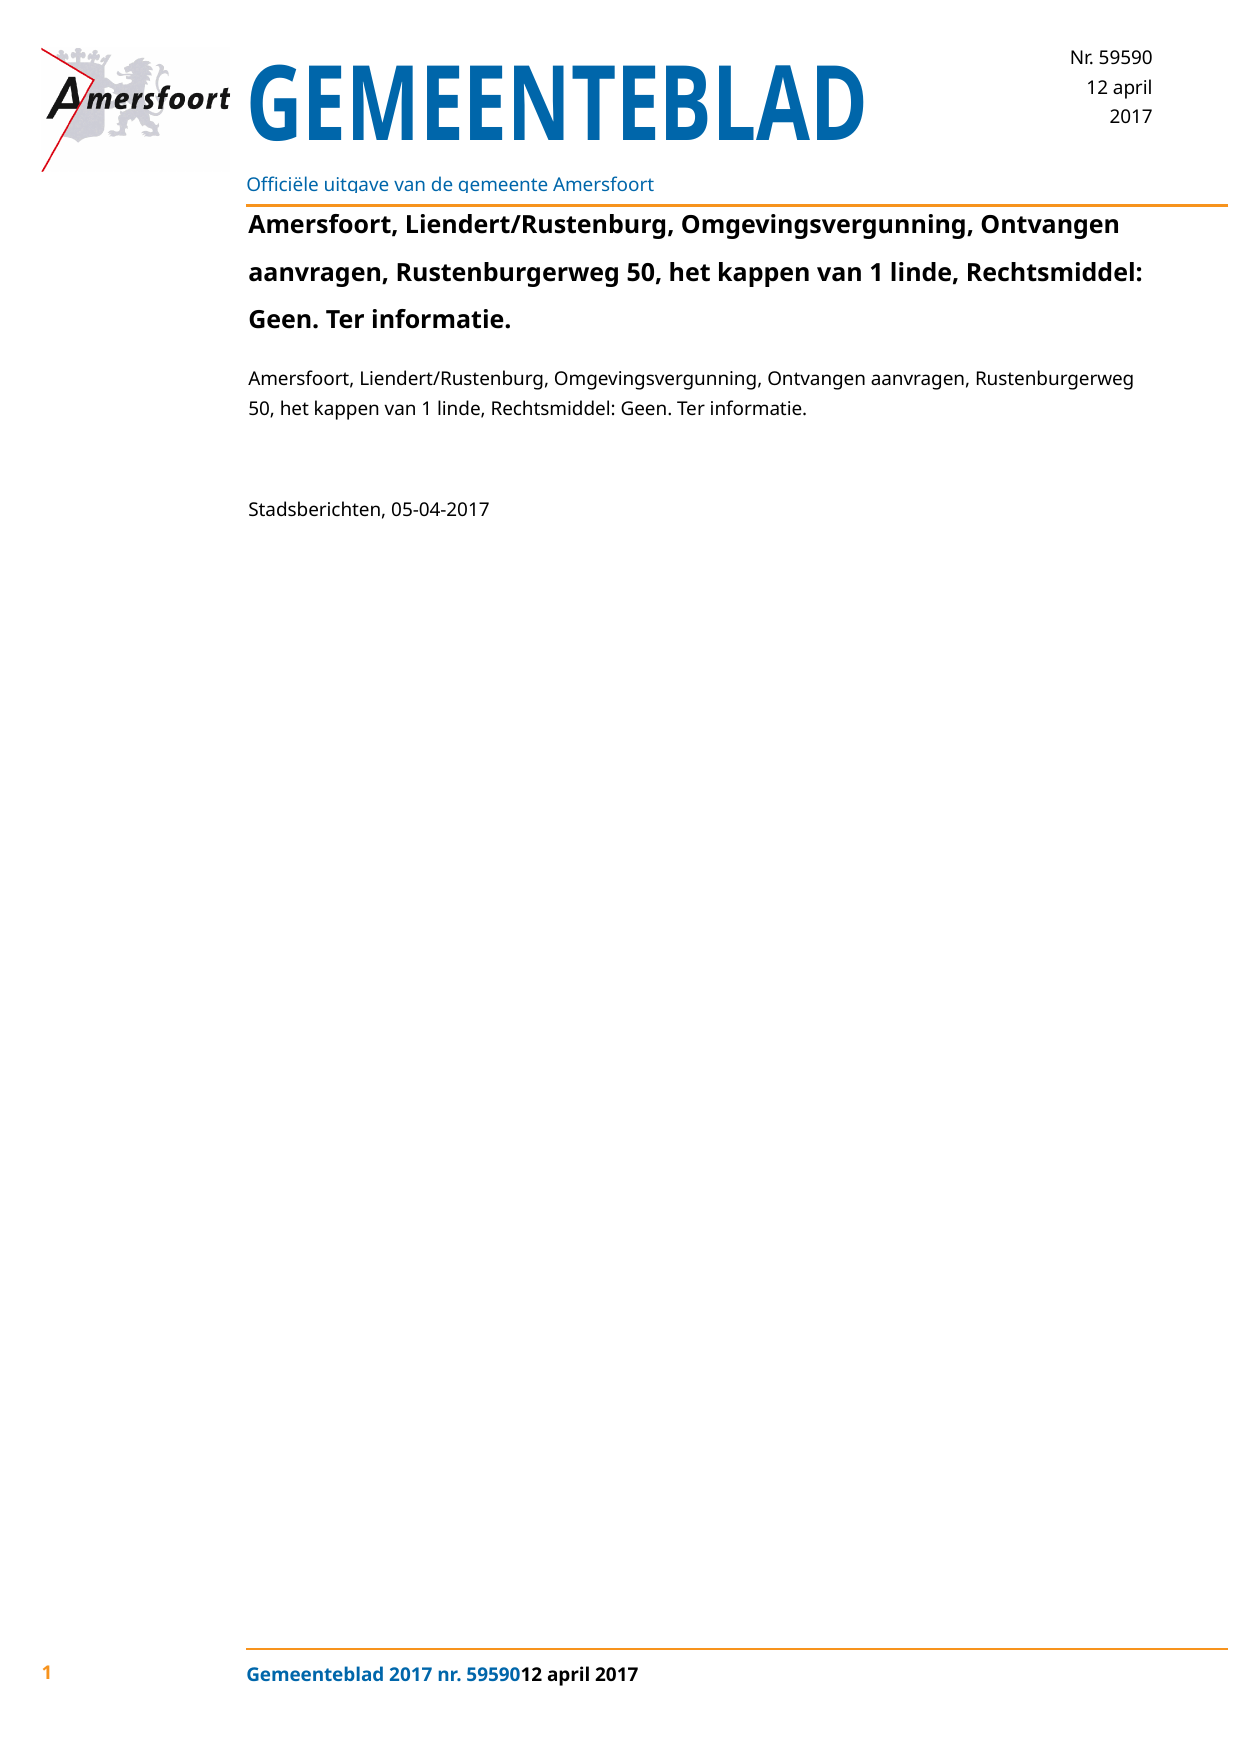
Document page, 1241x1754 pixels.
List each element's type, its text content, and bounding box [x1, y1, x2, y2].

text Amersfoort, Liendert/Rustenburg, Omgevingsvergunning, Ontvangen aanvragen, Rustenburgerweg 50, het kappen van 1 linde, Rechtsmiddel: Geen. Ter informatie. [248, 366, 1152, 421]
text Stadsberichten, 05-04-2017 [248, 496, 1152, 522]
text Amersfoort, Liendert/Rustenburg, Omgevingsvergunning, Ontvangen aanvragen, Rustenburgerweg 50, het kappen van 1 linde, Rechtsmiddel: Geen. Ter informatie. [248, 207, 1152, 336]
picture [41, 47, 231, 172]
